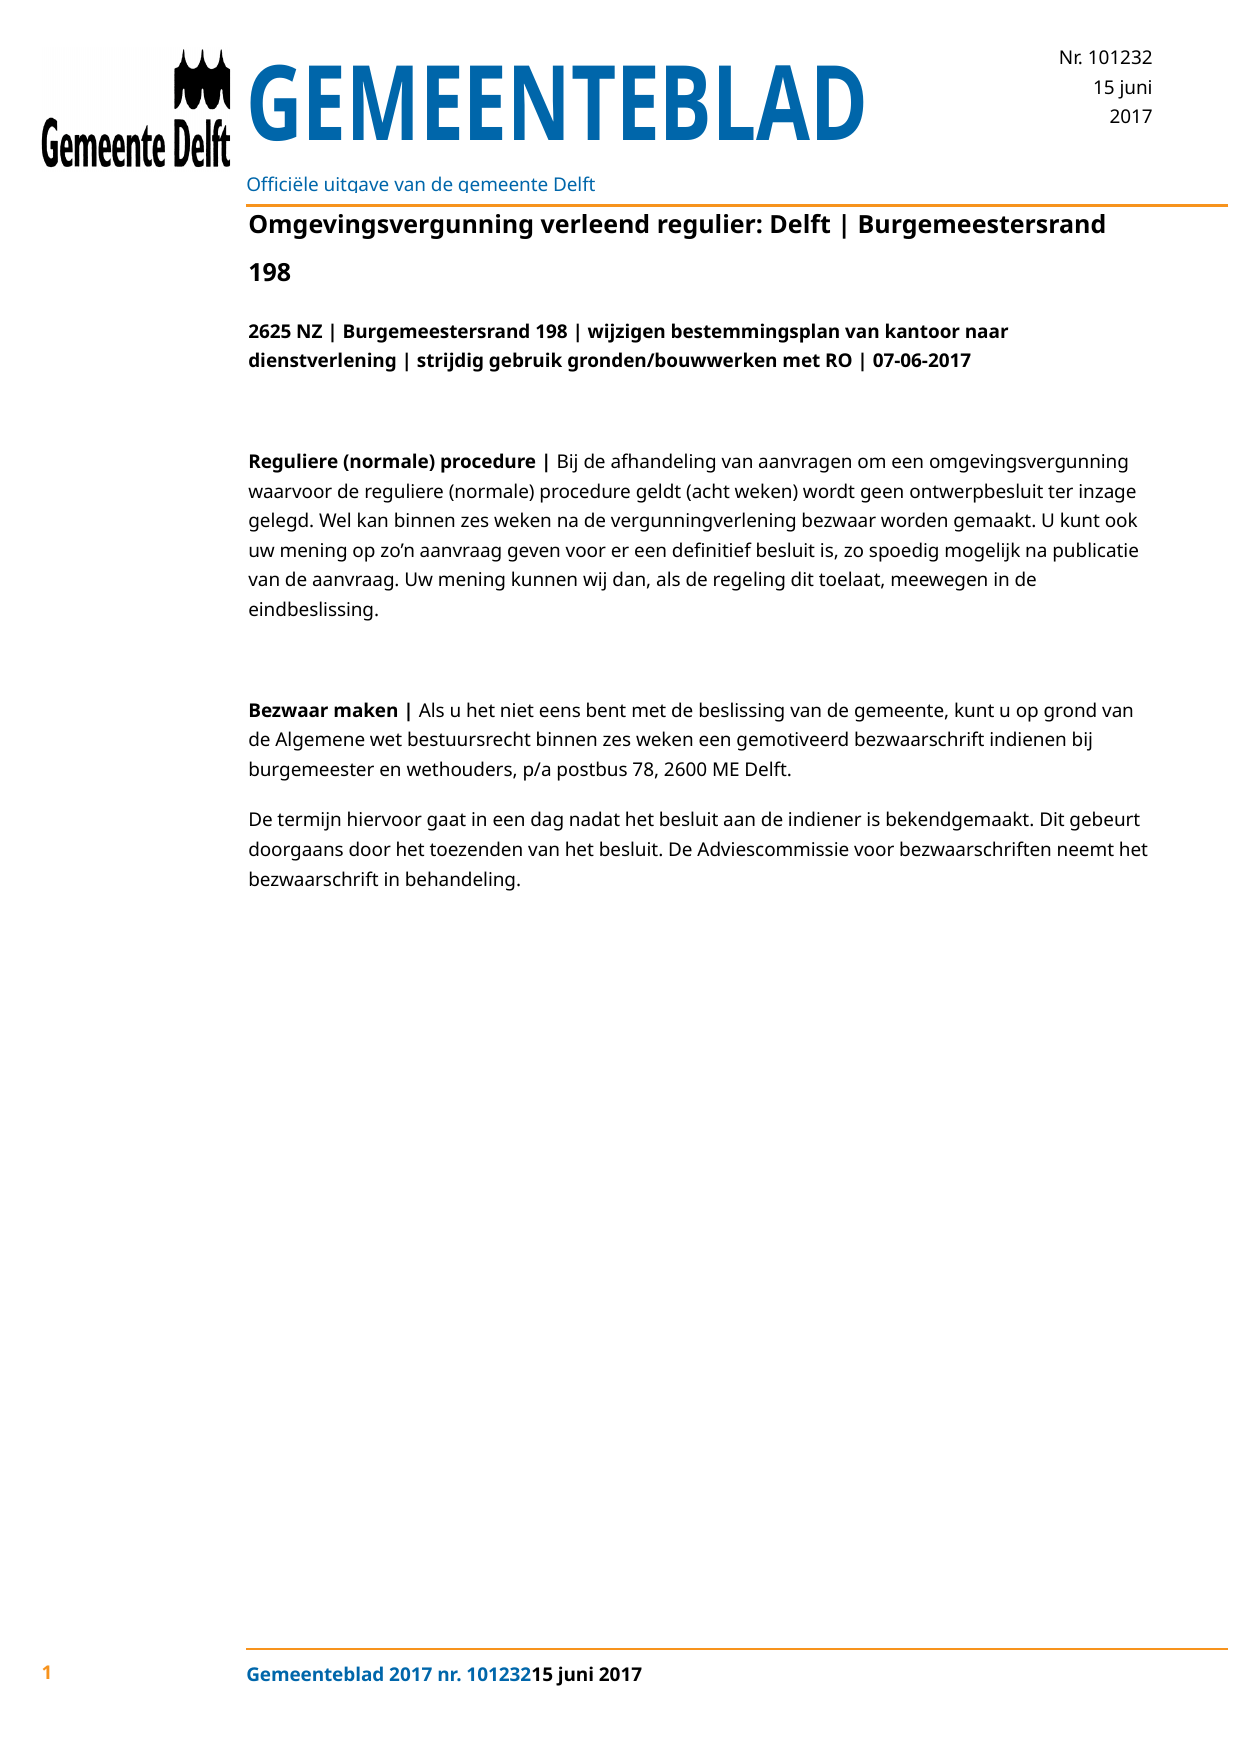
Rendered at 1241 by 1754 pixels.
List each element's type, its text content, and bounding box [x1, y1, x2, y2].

text De termijn hiervoor gaat in een dag nadat het besluit aan de indiener is bekendgemaakt. Dit gebeurt doorgaans door het toezenden van het besluit. De Adviescommissie voor bezwaarschriften neemt het bezwaarschrift in behandeling. [248, 807, 1152, 892]
text 2625 NZ | Burgemeestersrand 198 | wijzigen bestemmingsplan van kantoor naar dienstverlening | strijdig gebruik gronden/bouwwerken met RO | 07-06-2017 [248, 318, 1152, 373]
text Omgevingsvergunning verleend regulier: Delft | Burgemeestersrand 198 [248, 207, 1152, 288]
text Reguliere (normale) procedure | Bij de afhandeling van aanvragen om een omgevingsvergunning waarvoor de reguliere (normale) procedure geldt (acht weken) wordt geen ontwerpbesluit ter inzage gelegd. Wel kan binnen zes weken na de vergunningverlening bezwaar worden gemaakt. U kunt ook uw mening op zo’n aanvraag geven voor er een definitief besluit is, zo spoedig mogelijk na publicatie van de aanvraag. Uw mening kunnen wij dan, als de regeling dit toelaat, meewegen in de eindbeslissing. [248, 448, 1152, 622]
picture [41, 47, 231, 172]
text Bezwaar maken | Als u het niet eens bent met de beslissing van de gemeente, kunt u op grond van de Algemene wet bestuursrecht binnen zes weken een gemotiveerd bezwaarschrift indienen bij burgemeester en wethouders, p/a postbus 78, 2600 ME Delft. [248, 697, 1152, 782]
